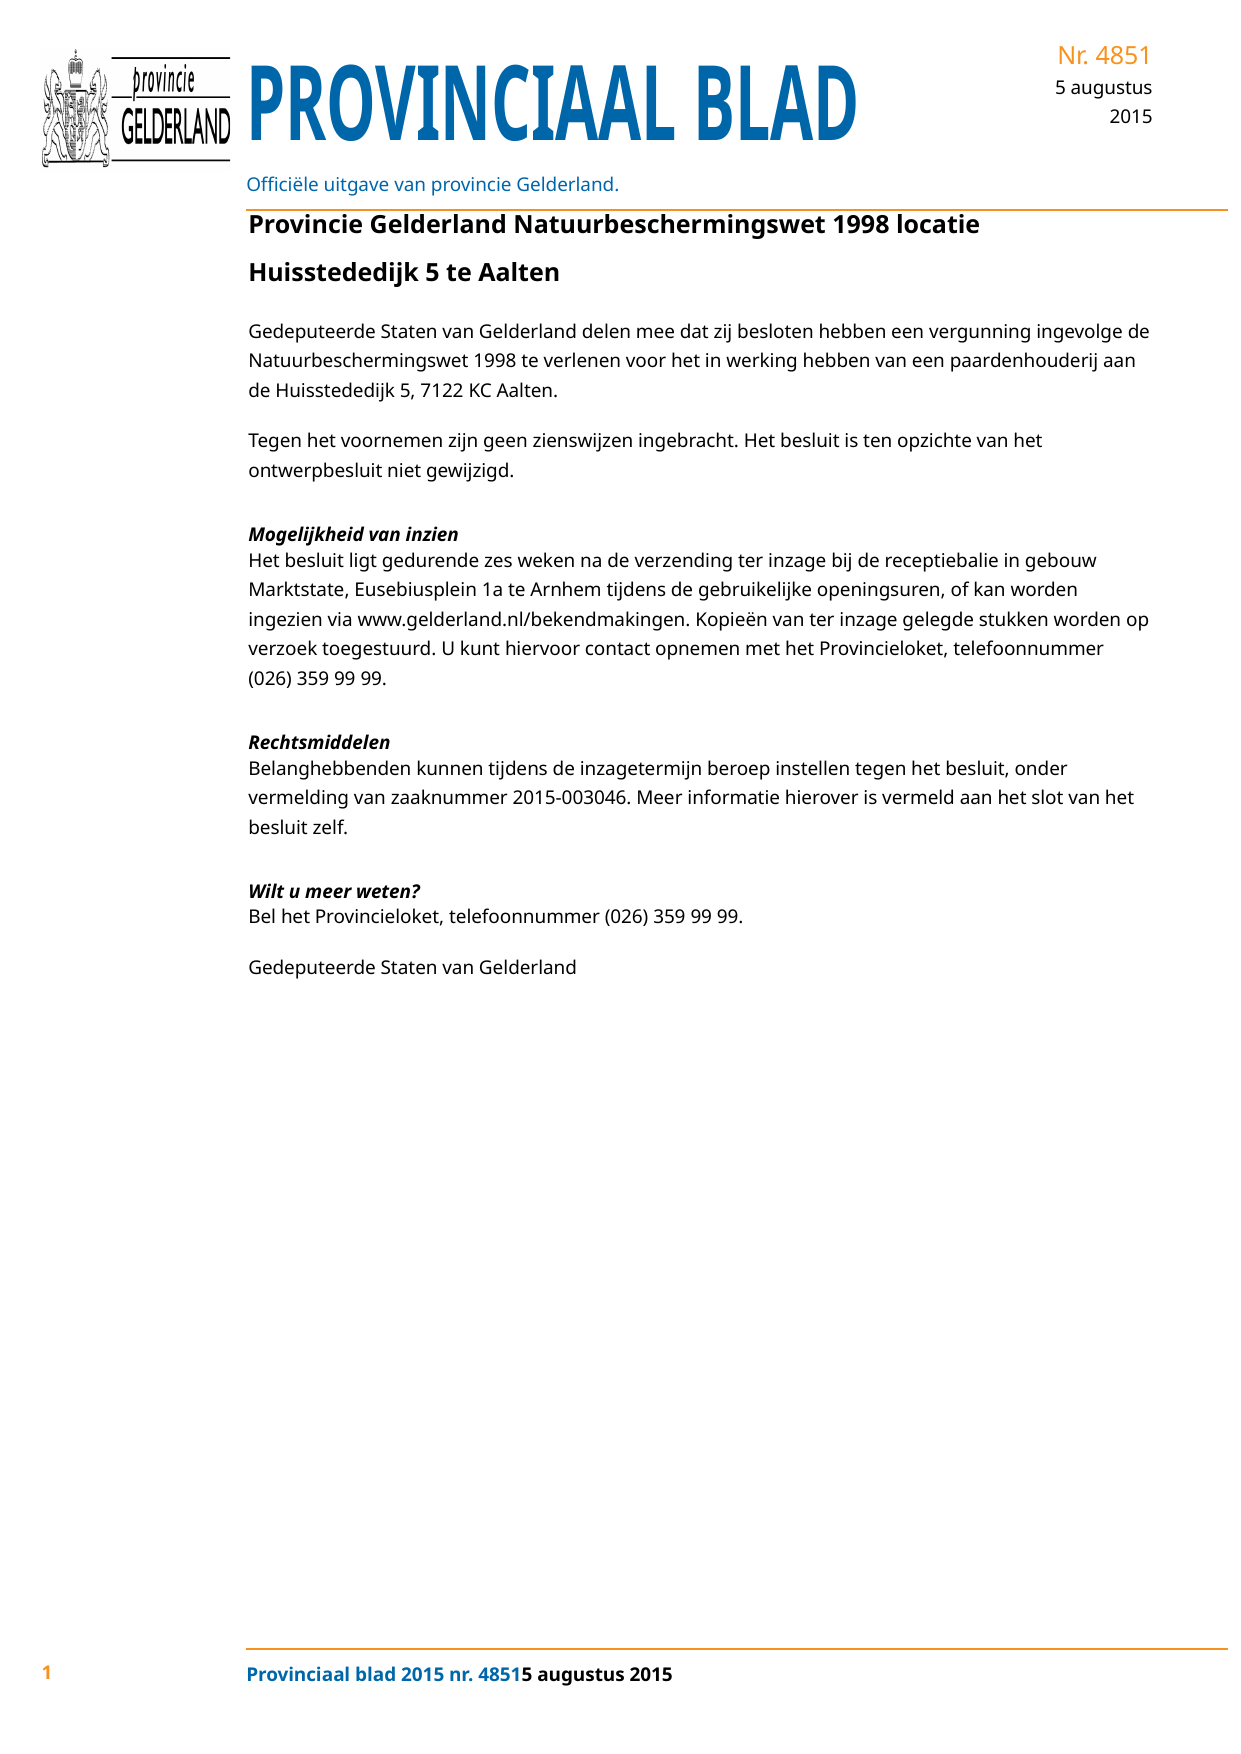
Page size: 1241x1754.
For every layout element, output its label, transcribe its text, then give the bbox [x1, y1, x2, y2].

text Wilt u meer weten? [248, 878, 1152, 904]
picture [41, 47, 231, 172]
text Rechtsmiddelen [248, 729, 1152, 755]
text Het besluit ligt gedurende zes weken na de verzending ter inzage bij de receptiebalie in gebouw Marktstate, Eusebiusplein 1a te Arnhem tijdens de gebruikelijke openingsuren, of kan worden ingezien via www.gelderland.nl/bekendmakingen. Kopieën van ter inzage gelegde stukken worden op verzoek toegestuurd. U kunt hiervoor contact opnemen met het Provincieloket, telefoonnummer (026) 359 99 99. [248, 547, 1152, 691]
text Belanghebbenden kunnen tijdens de inzagetermijn beroep instellen tegen het besluit, onder vermelding van zaaknummer 2015-003046. Meer informatie hierover is vermeld aan het slot van het besluit zelf. [248, 755, 1152, 840]
text Bel het Provincieloket, telefoonnummer (026) 359 99 99. [248, 904, 1152, 929]
text Gedeputeerde Staten van Gelderland [248, 954, 1152, 980]
text Tegen het voornemen zijn geen zienswijzen ingebracht. Het besluit is ten opzichte van het ontwerpbesluit niet gewijzigd. [248, 427, 1152, 483]
text Gedeputeerde Staten van Gelderland delen mee dat zij besloten hebben een vergunning ingevolge de Natuurbeschermingswet 1998 te verlenen voor het in werking hebben van een paardenhouderij aan de Huisstededijk 5, 7122 KC Aalten. [248, 318, 1152, 403]
text Provincie Gelderland Natuurbeschermingswet 1998 locatie Huisstededijk 5 te Aalten [248, 211, 1152, 288]
text Mogelijkheid van inzien [248, 521, 1152, 547]
